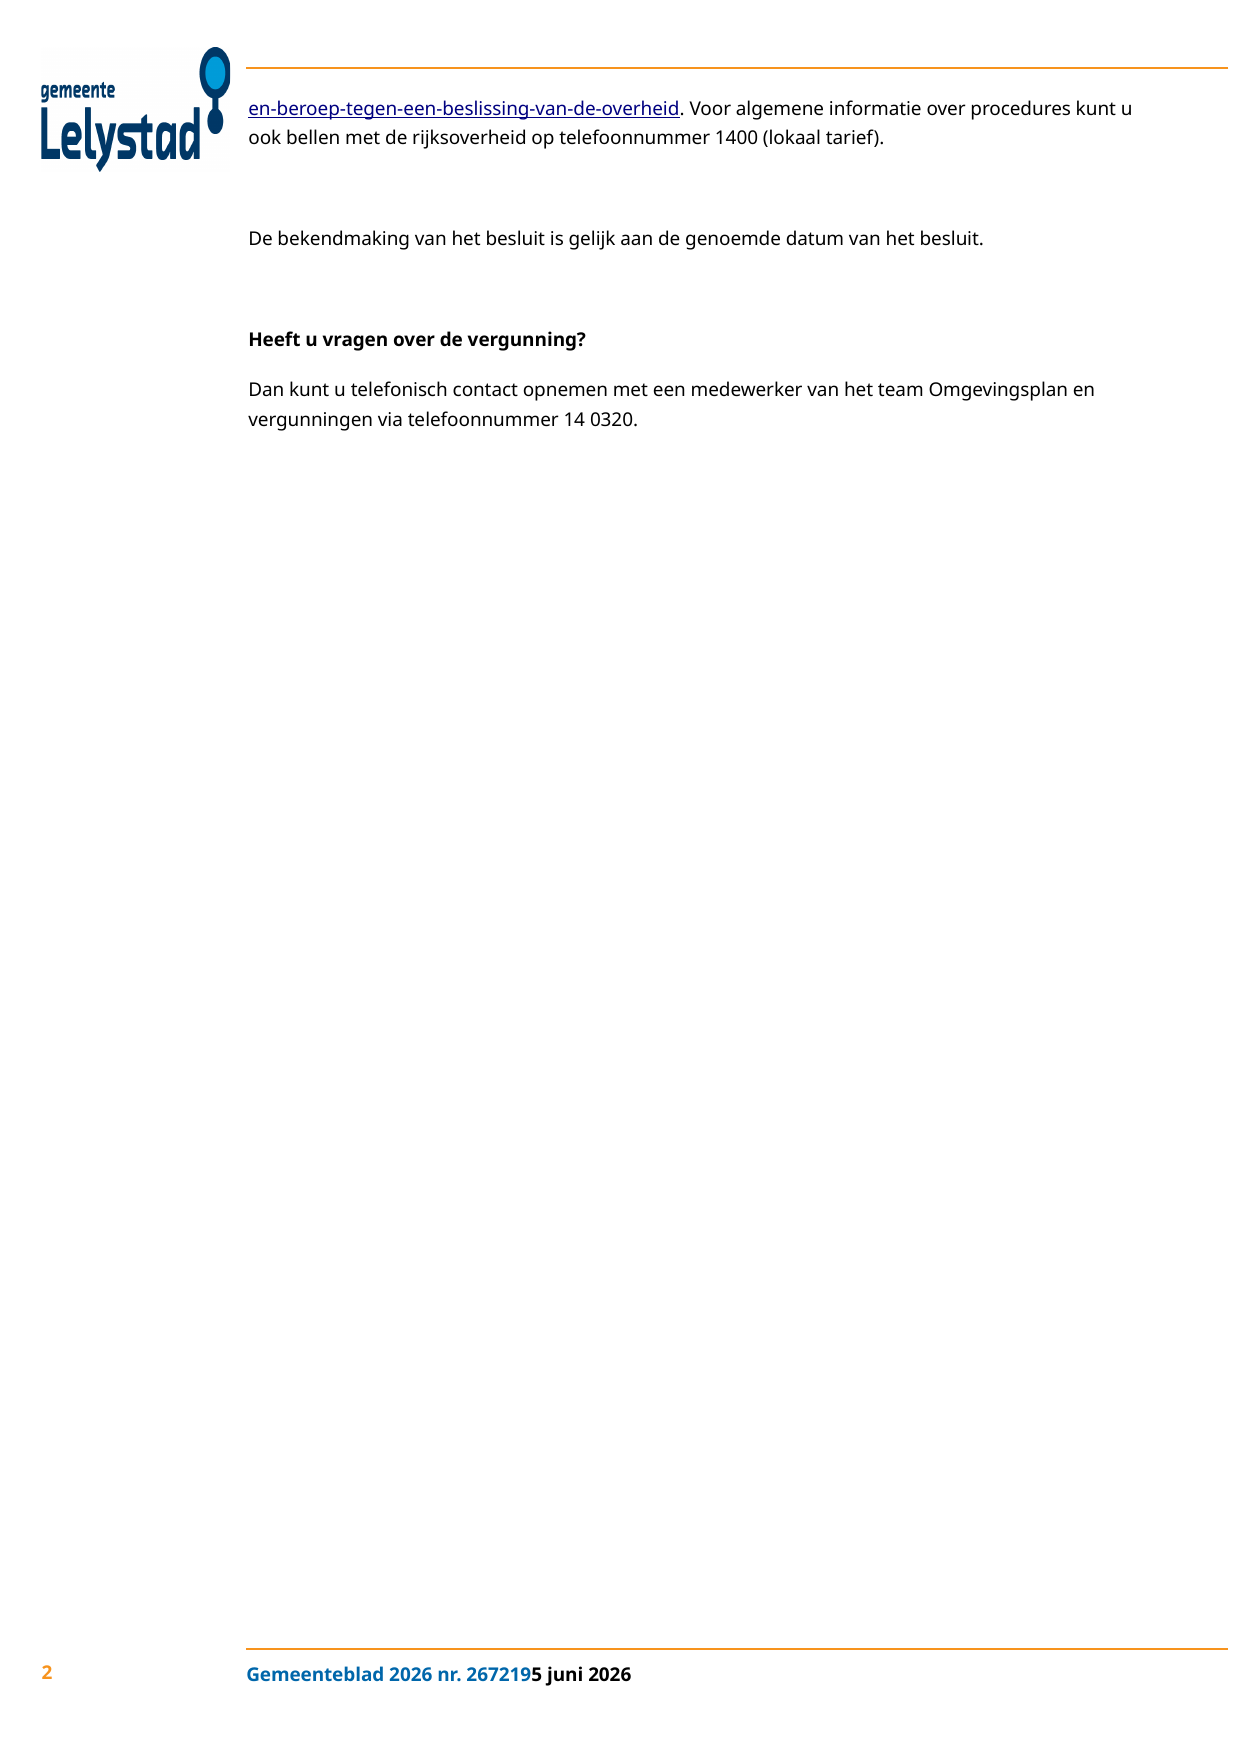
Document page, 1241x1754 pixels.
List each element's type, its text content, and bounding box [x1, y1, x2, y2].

text en-beroep-tegen-een-beslissing-van-de-overheid. Voor algemene informatie over procedures kunt u ook bellen met de rijksoverheid op telefoonnummer 1400 (lokaal tarief). [248, 95, 1152, 150]
text De bekendmaking van het besluit is gelijk aan de genoemde datum van het besluit. [248, 225, 1152, 251]
text Dan kunt u telefonisch contact opnemen met een medewerker van het team Omgevingsplan en vergunningen via telefoonnummer 14 0320. [248, 376, 1152, 432]
picture [41, 47, 231, 172]
text Heeft u vragen over de vergunning? [248, 326, 1152, 352]
